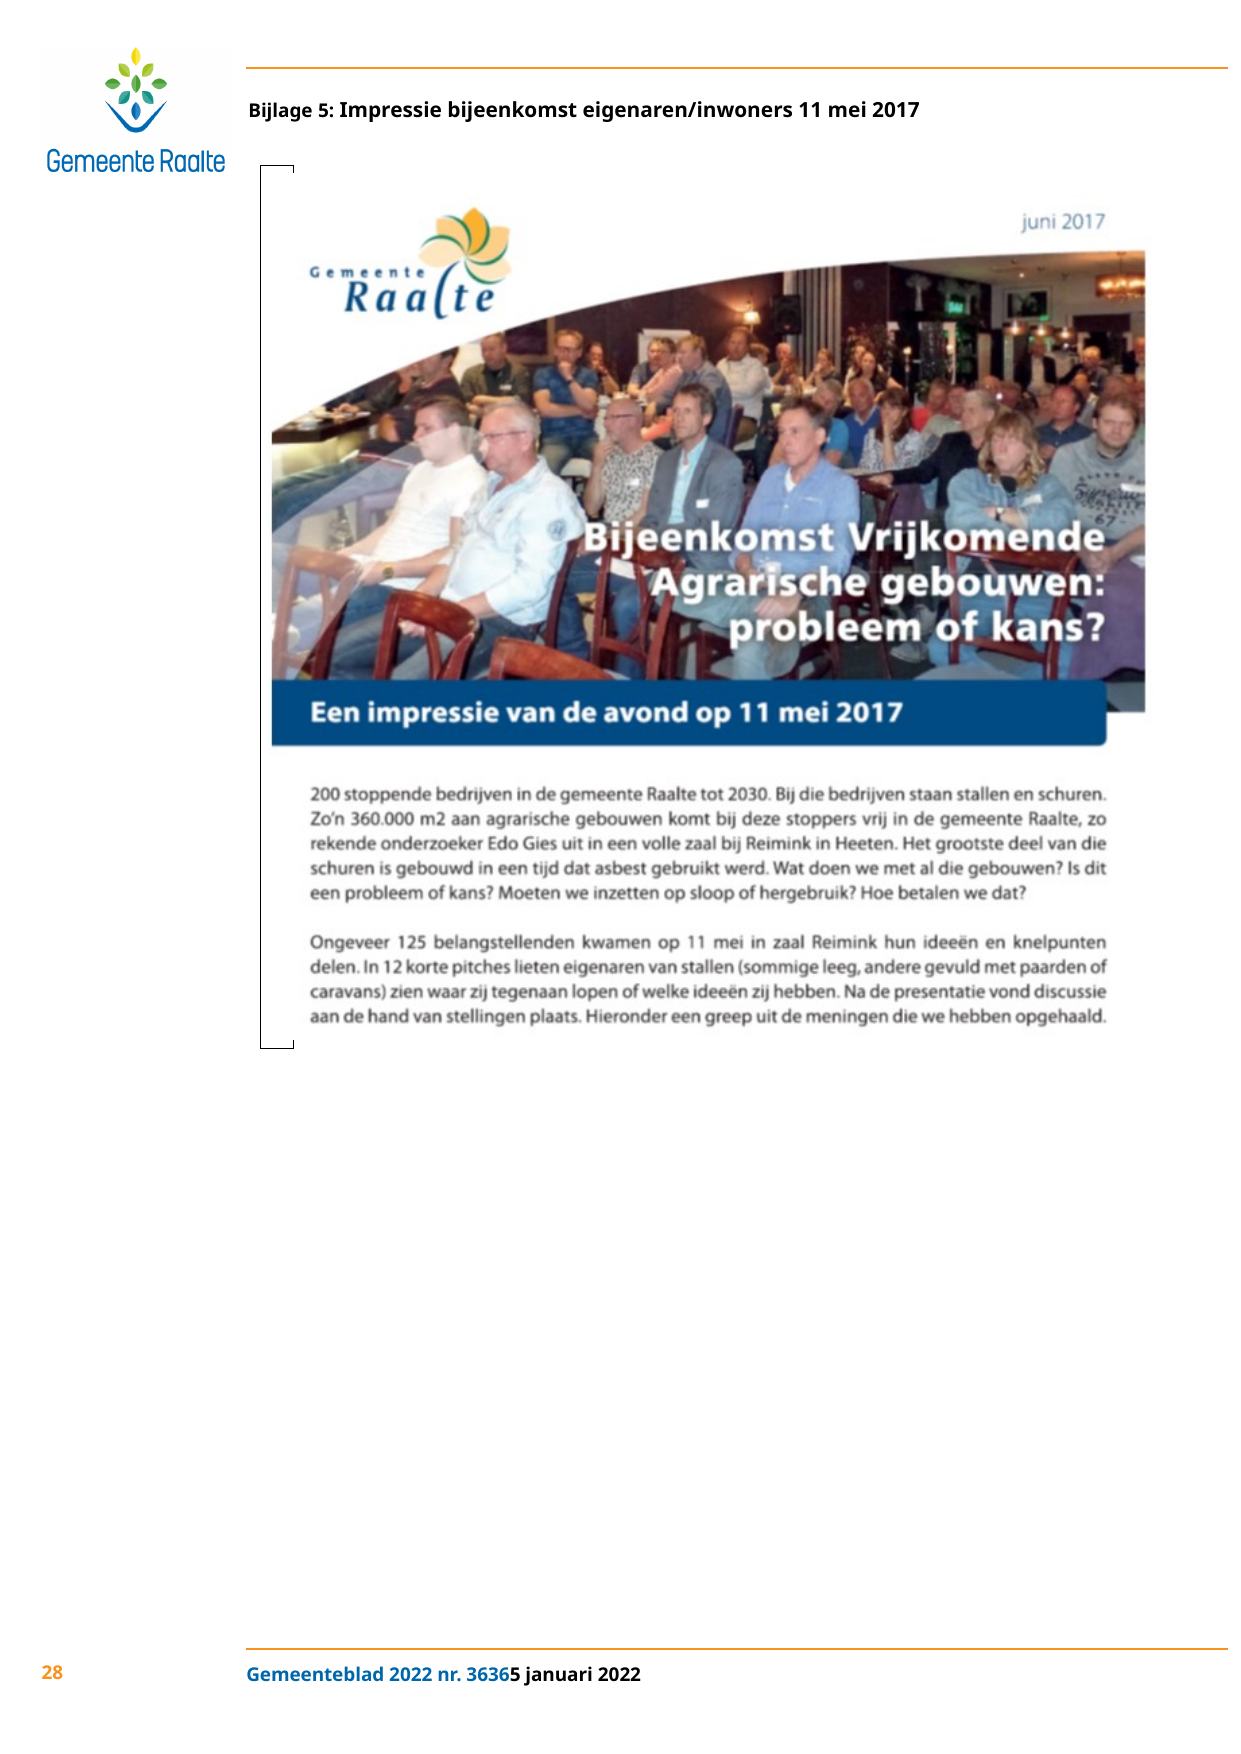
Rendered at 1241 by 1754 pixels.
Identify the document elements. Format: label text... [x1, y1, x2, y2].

picture [268, 173, 1155, 1040]
text Bijlage 5: Impressie bijeenkomst eigenaren/inwoners 11 mei 2017 [248, 95, 1152, 123]
picture [41, 47, 231, 172]
